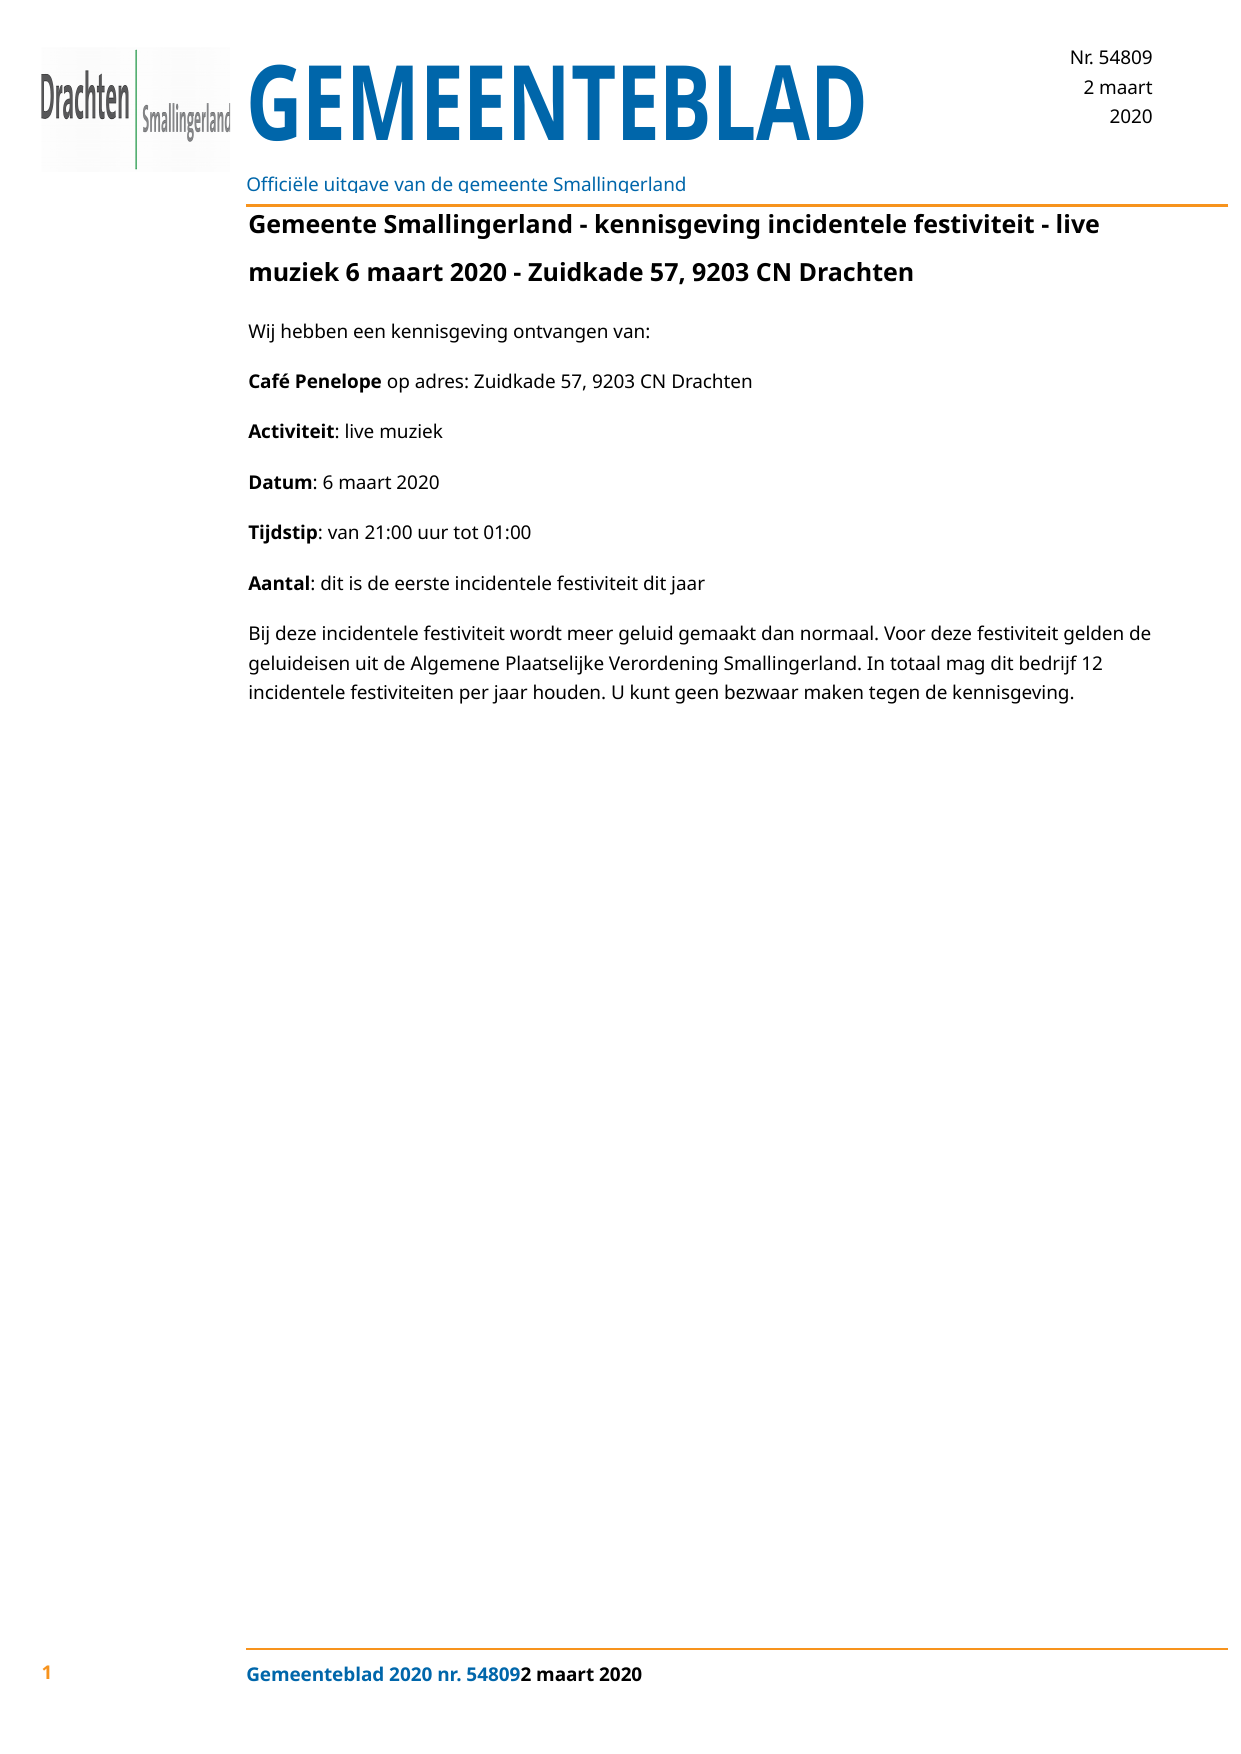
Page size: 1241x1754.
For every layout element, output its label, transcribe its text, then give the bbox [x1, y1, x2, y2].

text Bij deze incidentele festiviteit wordt meer geluid gemaakt dan normaal. Voor deze festiviteit gelden de geluideisen uit de Algemene Plaatselijke Verordening Smallingerland. In totaal mag dit bedrijf 12 incidentele festiviteiten per jaar houden. U kunt geen bezwaar maken tegen de kennisgeving. [248, 620, 1152, 705]
text Activiteit: live muziek [248, 419, 1152, 444]
text Café Penelope op adres: Zuidkade 57, 9203 CN Drachten [248, 368, 1152, 394]
text Tijdstip: van 21:00 uur tot 01:00 [248, 519, 1152, 545]
text Gemeente Smallingerland - kennisgeving incidentele festiviteit - live muziek 6 maart 2020 - Zuidkade 57, 9203 CN Drachten [248, 207, 1152, 288]
text Aantal: dit is de eerste incidentele festiviteit dit jaar [248, 570, 1152, 596]
picture [41, 47, 231, 172]
text Datum: 6 maart 2020 [248, 469, 1152, 495]
text Wij hebben een kennisgeving ontvangen van: [248, 318, 1152, 344]
